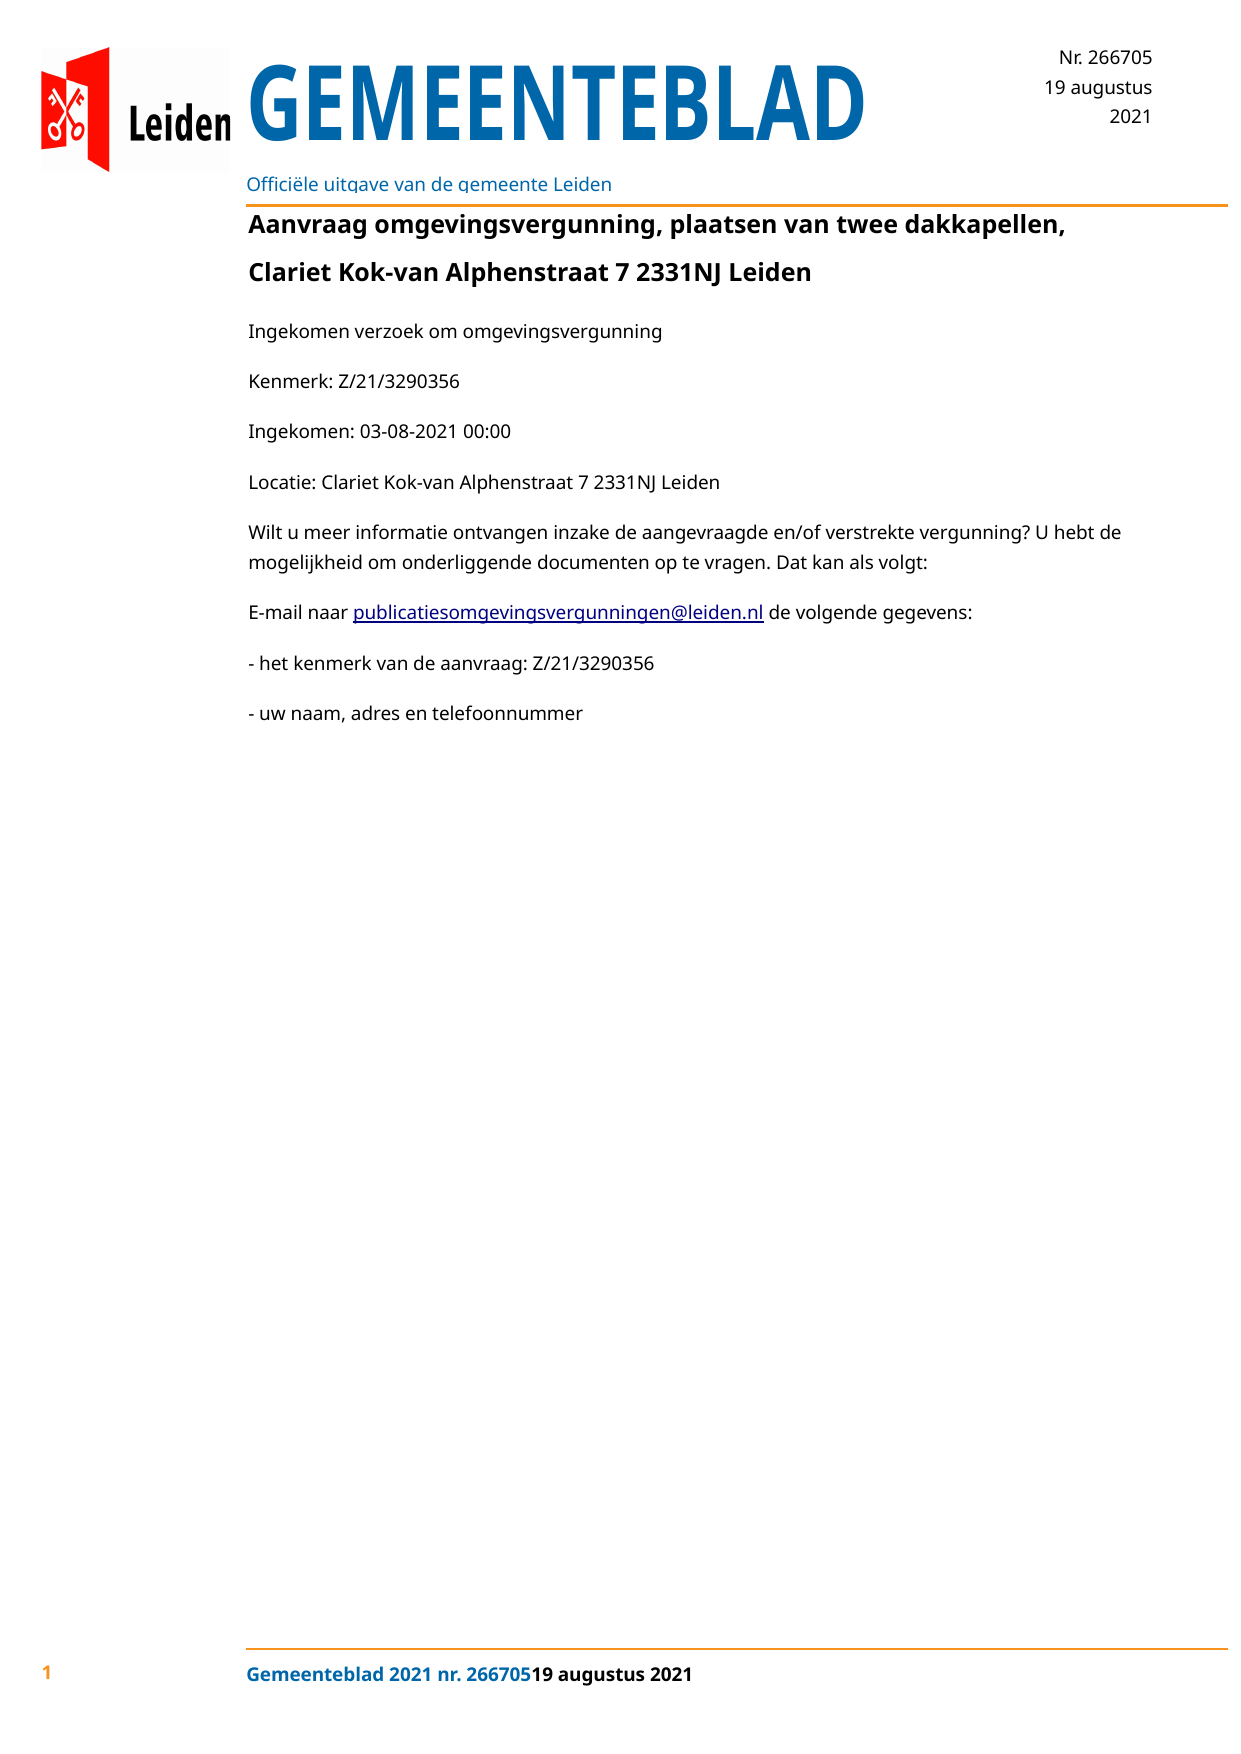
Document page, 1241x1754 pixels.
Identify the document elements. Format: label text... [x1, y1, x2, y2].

text Ingekomen: 03-08-2021 00:00 [248, 419, 1152, 444]
text Wilt u meer informatie ontvangen inzake de aangevraagde en/of verstrekte vergunning? U hebt de mogelijkheid om onderliggende documenten op te vragen. Dat kan als volgt: [248, 519, 1152, 575]
text Aanvraag omgevingsvergunning, plaatsen van twee dakkapellen, Clariet Kok-van Alphenstraat 7 2331NJ Leiden [248, 207, 1152, 288]
text E-mail naar publicatiesomgevingsvergunningen@leiden.nl de volgende gegevens: [248, 599, 1152, 625]
text - uw naam, adres en telefoonnummer [248, 700, 1152, 726]
text Ingekomen verzoek om omgevingsvergunning [248, 318, 1152, 344]
text - het kenmerk van de aanvraag: Z/21/3290356 [248, 650, 1152, 676]
text Kenmerk: Z/21/3290356 [248, 368, 1152, 394]
picture [41, 47, 231, 172]
text Locatie: Clariet Kok-van Alphenstraat 7 2331NJ Leiden [248, 469, 1152, 495]
